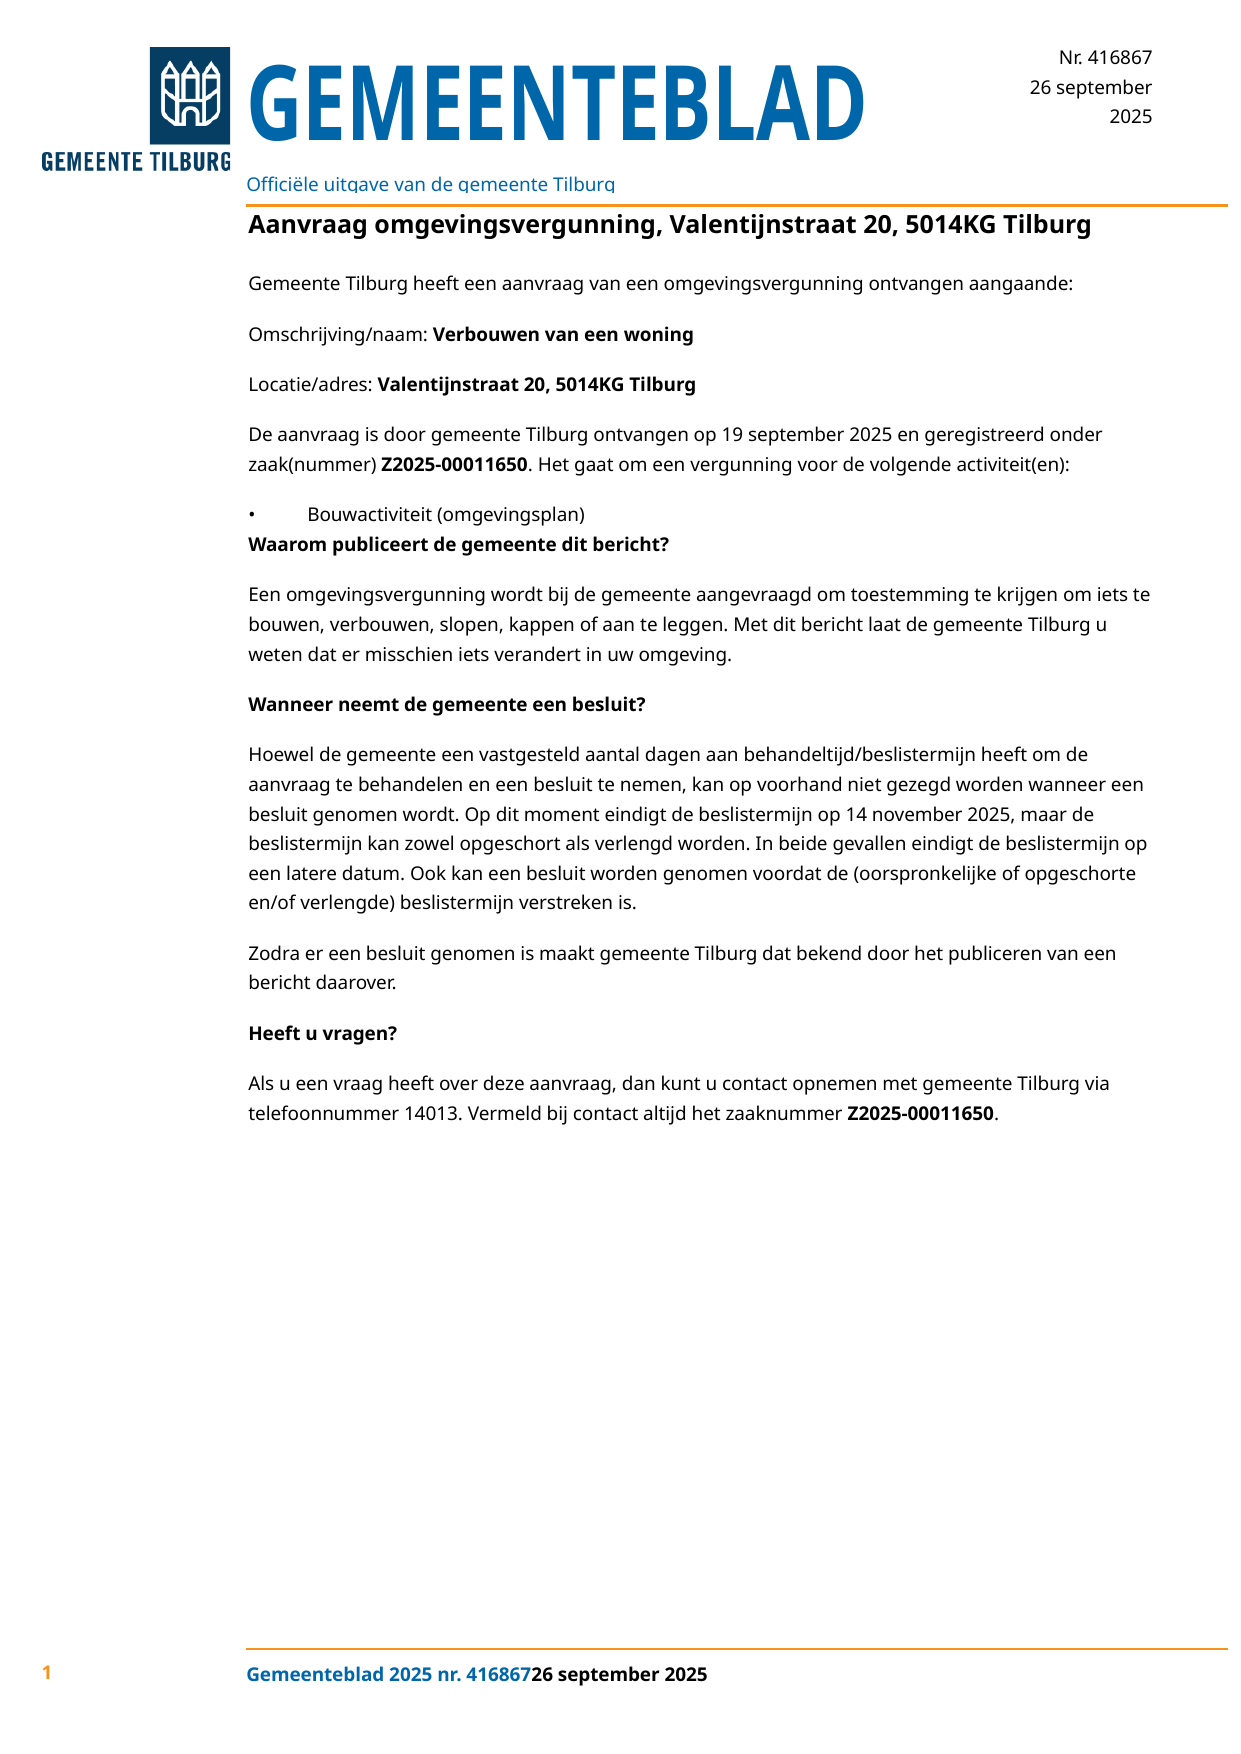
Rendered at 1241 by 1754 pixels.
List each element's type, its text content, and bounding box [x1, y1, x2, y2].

text Aanvraag omgevingsvergunning, Valentijnstraat 20, 5014KG Tilburg [248, 207, 1152, 241]
list Bouwactiviteit (omgevingsplan) [248, 502, 1152, 527]
text Omschrijving/naam: Verbouwen van een woning [248, 321, 1152, 346]
text Wanneer neemt de gemeente een besluit? [248, 691, 1152, 717]
text De aanvraag is door gemeente Tilburg ontvangen op 19 september 2025 en geregistreerd onder zaak(nummer) Z2025-00011650. Het gaat om een vergunning voor de volgende activiteit(en): [248, 422, 1152, 477]
picture [41, 47, 231, 172]
text Zodra er een besluit genomen is maakt gemeente Tilburg dat bekend door het publiceren van een bericht daarover. [248, 940, 1152, 995]
text Gemeente Tilburg heeft een aanvraag van een omgevingsvergunning ontvangen aangaande: [248, 270, 1152, 296]
text Heeft u vragen? [248, 1020, 1152, 1046]
text Waarom publiceert de gemeente dit bericht? [248, 531, 1152, 557]
text Hoewel de gemeente een vastgesteld aantal dagen aan behandeltijd/beslistermijn heeft om de aanvraag te behandelen en een besluit te nemen, kan op voorhand niet gezegd worden wanneer een besluit genomen wordt. Op dit moment eindigt de beslistermijn op 14 november 2025, maar de beslistermijn kan zowel opgeschort als verlengd worden. In beide gevallen eindigt de beslistermijn op een latere datum. Ook kan een besluit worden genomen voordat de (oorspronkelijke of opgeschorte en/of verlengde) beslistermijn verstreken is. [248, 742, 1152, 915]
text Locatie/adres: Valentijnstraat 20, 5014KG Tilburg [248, 371, 1152, 397]
text Als u een vraag heeft over deze aanvraag, dan kunt u contact opnemen met gemeente Tilburg via telefoonnummer 14013. Vermeld bij contact altijd het zaaknummer Z2025-00011650. [248, 1070, 1152, 1126]
text Een omgevingsvergunning wordt bij de gemeente aangevraagd om toestemming te krijgen om iets te bouwen, verbouwen, slopen, kappen of aan te leggen. Met dit bericht laat de gemeente Tilburg u weten dat er misschien iets verandert in uw omgeving. [248, 582, 1152, 666]
